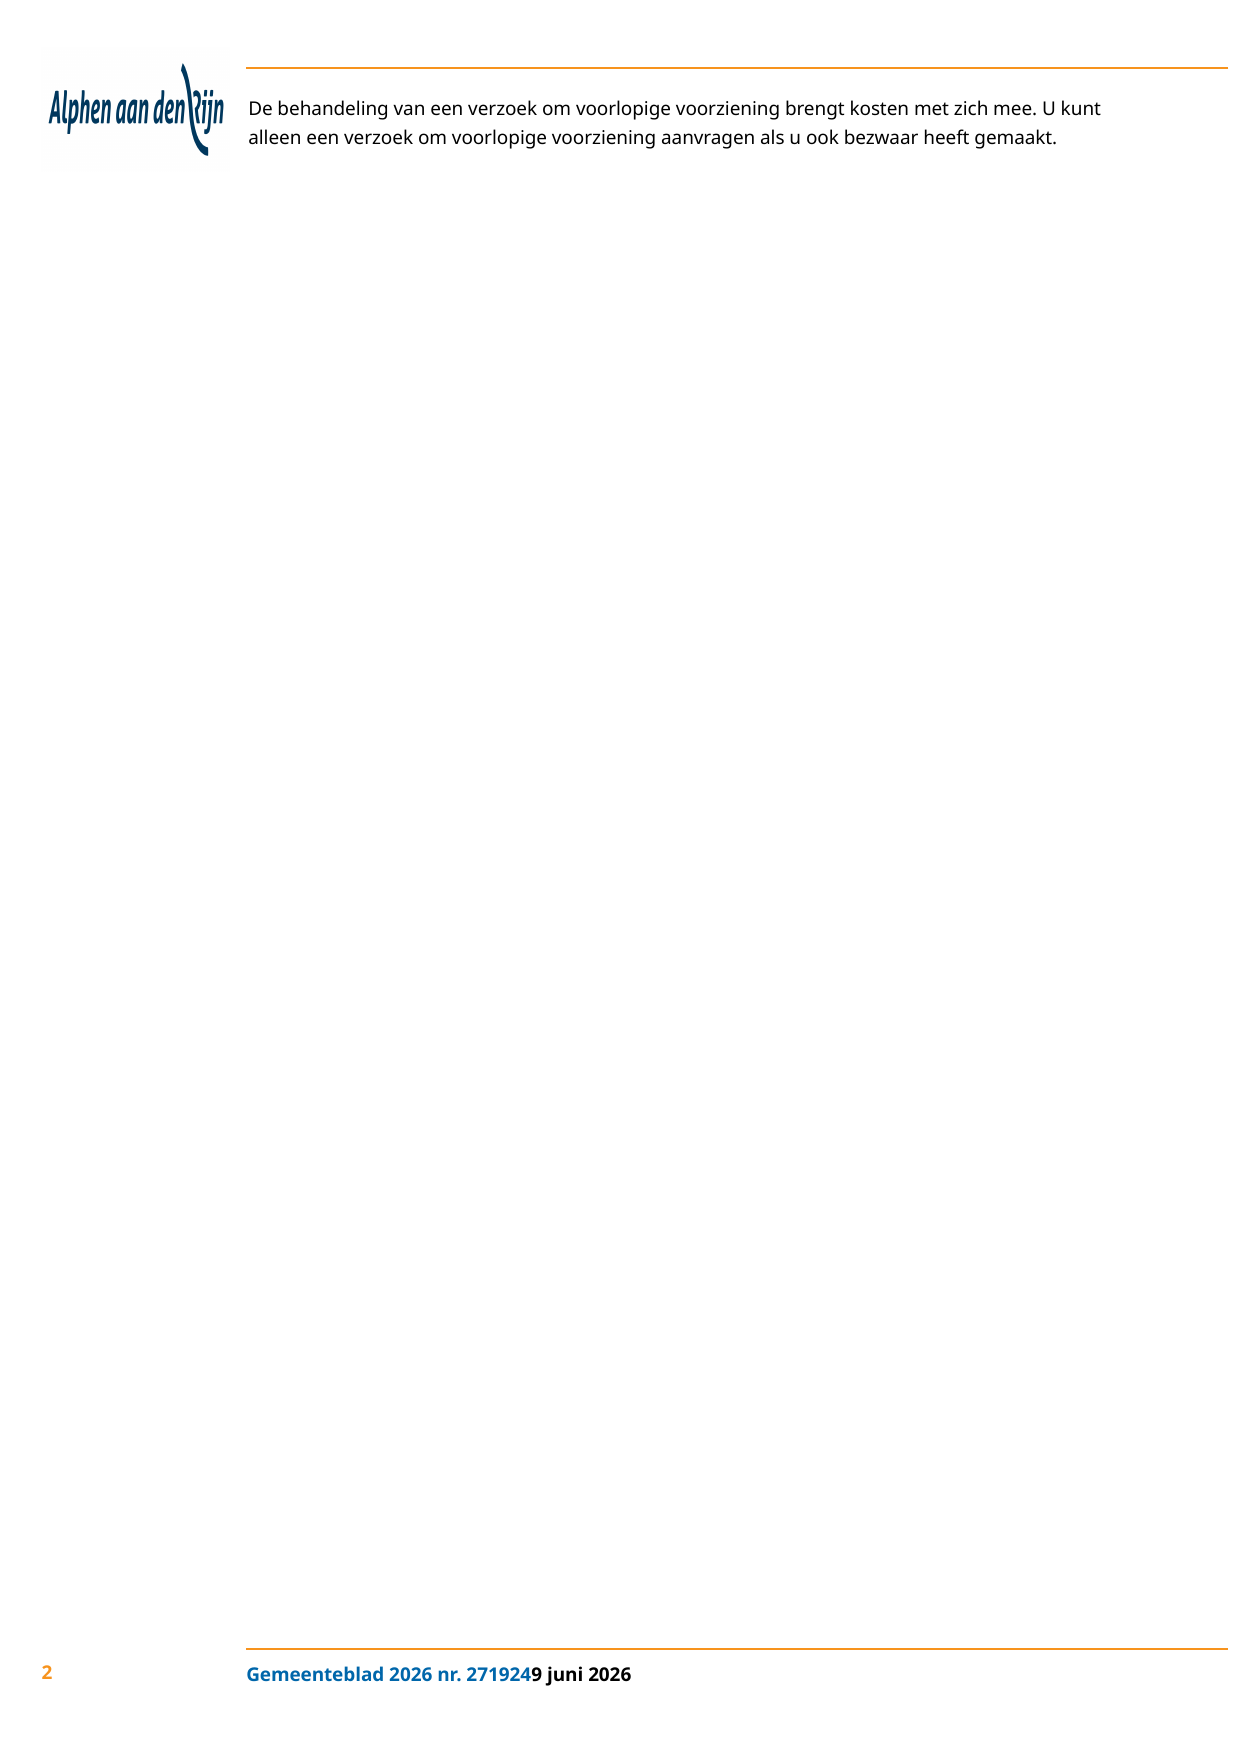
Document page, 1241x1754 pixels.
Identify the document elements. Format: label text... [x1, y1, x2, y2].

text De behandeling van een verzoek om voorlopige voorziening brengt kosten met zich mee. U kunt alleen een verzoek om voorlopige voorziening aanvragen als u ook bezwaar heeft gemaakt. [248, 95, 1152, 150]
picture [41, 47, 231, 172]
